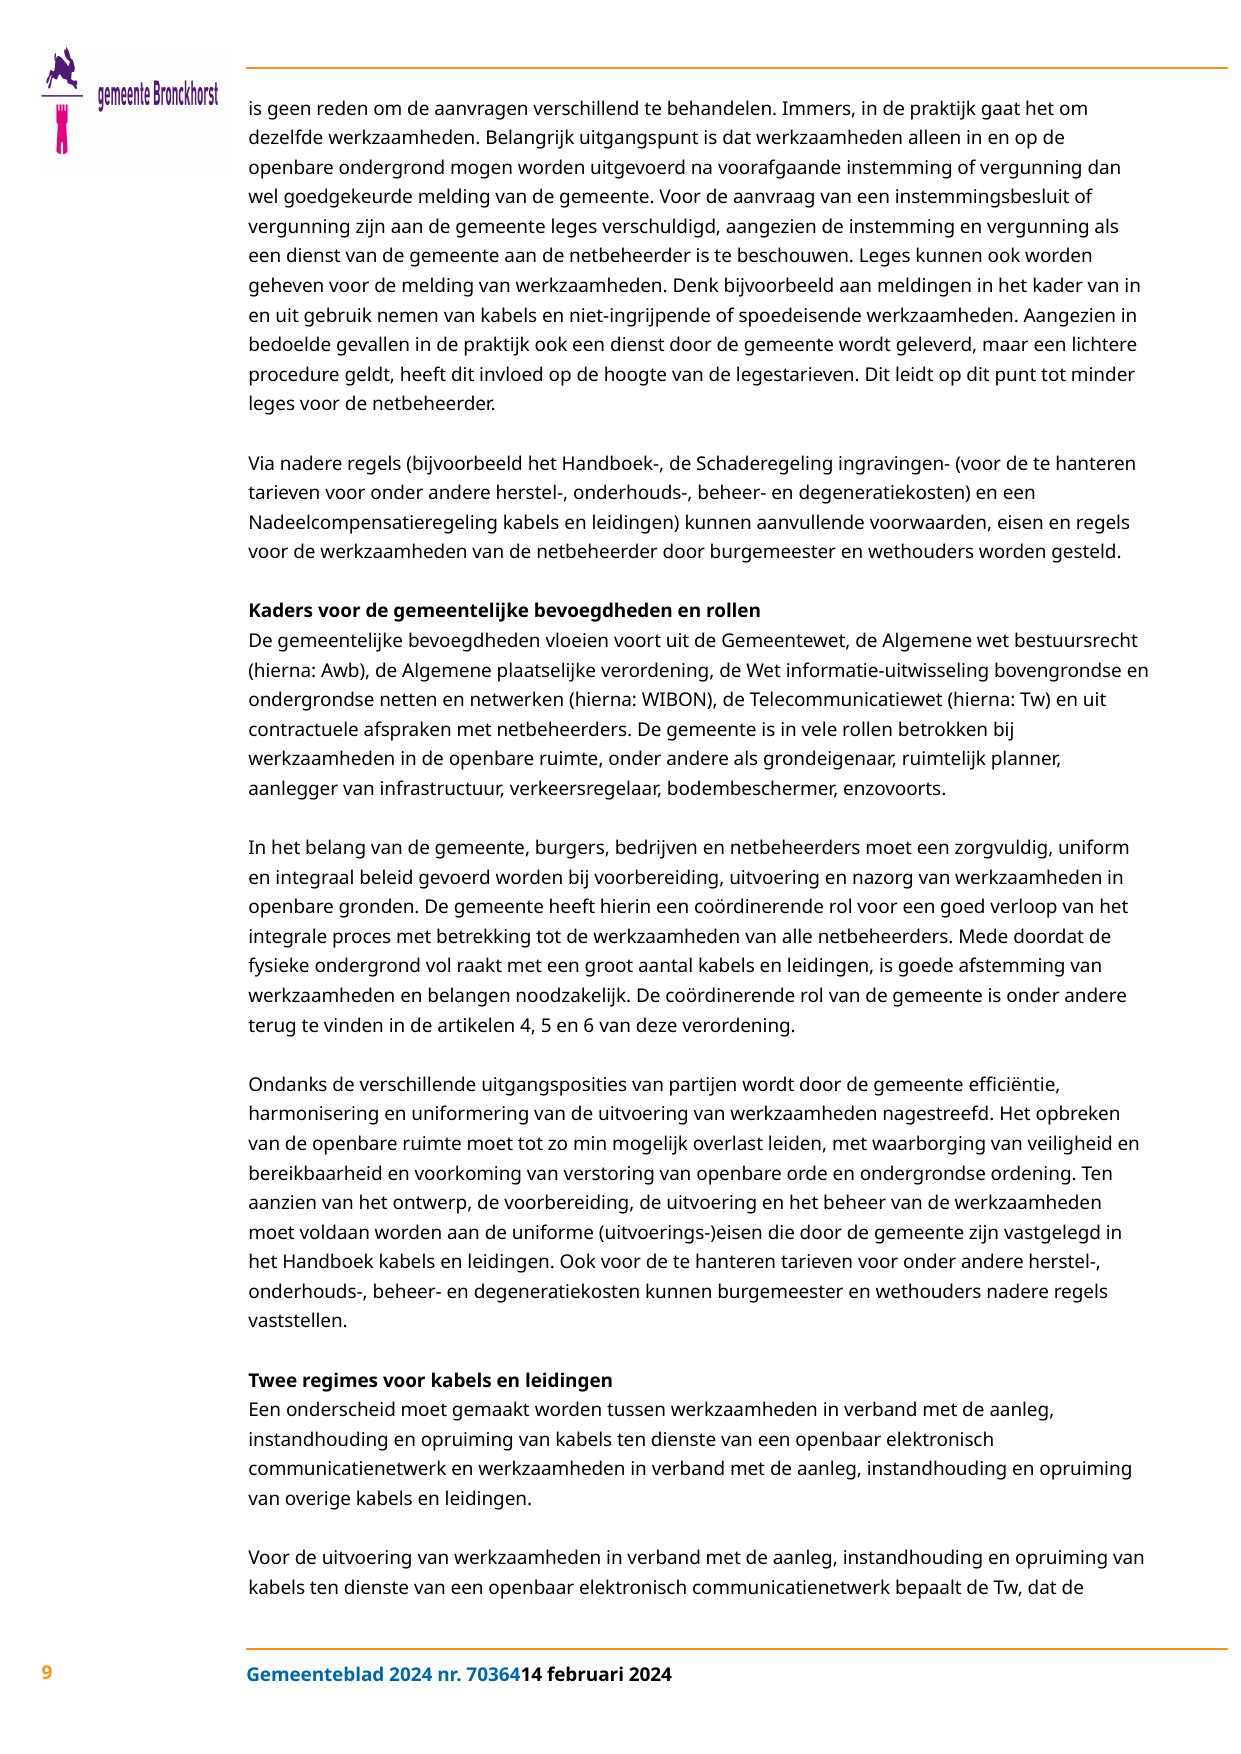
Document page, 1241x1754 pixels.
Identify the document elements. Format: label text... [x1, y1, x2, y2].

text Via nadere regels (bijvoorbeeld het Handboek-, de Schaderegeling ingravingen- (voor de te hanteren tarieven voor onder andere herstel-, onderhouds-, beheer- en degeneratiekosten) en een Nadeelcompensatieregeling kabels en leidingen) kunnen aanvullende voorwaarden, eisen en regels voor de werkzaamheden van de netbeheerder door burgemeester en wethouders worden gesteld. [248, 450, 1152, 564]
text De gemeentelijke bevoegdheden vloeien voort uit de Gemeentewet, de Algemene wet bestuursrecht (hierna: Awb), de Algemene plaatselijke verordening, de Wet informatie-uitwisseling bovengrondse en ondergrondse netten en netwerken (hierna: WIBON), de Telecommunicatiewet (hierna: Tw) en uit contractuele afspraken met netbeheerders. De gemeente is in vele rollen betrokken bij werkzaamheden in de openbare ruimte, onder andere als grondeigenaar, ruimtelijk planner, aanlegger van infrastructuur, verkeersregelaar, bodembeschermer, enzovoorts. [248, 627, 1152, 801]
text In het belang van de gemeente, burgers, bedrijven en netbeheerders moet een zorgvuldig, uniform en integraal beleid gevoerd worden bij voorbereiding, uitvoering en nazorg van werkzaamheden in openbare gronden. De gemeente heeft hierin een coördinerende rol voor een goed verloop van het integrale proces met betrekking tot de werkzaamheden van alle netbeheerders. Mede doordat de fysieke ondergrond vol raakt met een groot aantal kabels en leidingen, is goede afstemming van werkzaamheden en belangen noodzakelijk. De coördinerende rol van de gemeente is onder andere terug te vinden in de artikelen 4, 5 en 6 van deze verordening. [248, 834, 1152, 1038]
text Kaders voor de gemeentelijke bevoegdheden en rollen [248, 598, 1152, 623]
text Twee regimes voor kabels en leidingen [248, 1367, 1152, 1393]
text Ondanks de verschillende uitgangsposities van partijen wordt door de gemeente efficiëntie, harmonisering en uniformering van de uitvoering van werkzaamheden nagestreefd. Het opbreken van de openbare ruimte moet tot zo min mogelijk overlast leiden, met waarborging van veiligheid en bereikbaarheid en voorkoming van verstoring van openbare orde en ondergrondse ordening. Ten aanzien van het ontwerp, de voorbereiding, de uitvoering en het beheer van de werkzaamheden moet voldaan worden aan de uniforme (uitvoerings-)eisen die door de gemeente zijn vastgelegd in het Handboek kabels en leidingen. Ook voor de te hanteren tarieven voor onder andere herstel-, onderhouds-, beheer- en degeneratiekosten kunnen burgemeester en wethouders nadere regels vaststellen. [248, 1071, 1152, 1333]
text Een onderscheid moet gemaakt worden tussen werkzaamheden in verband met de aanleg, instandhouding en opruiming van kabels ten dienste van een openbaar elektronisch communicatienetwerk en werkzaamheden in verband met de aanleg, instandhouding en opruiming van overige kabels en leidingen. [248, 1396, 1152, 1511]
text is geen reden om de aanvragen verschillend te behandelen. Immers, in de praktijk gaat het om dezelfde werkzaamheden. Belangrijk uitgangspunt is dat werkzaamheden alleen in en op de openbare ondergrond mogen worden uitgevoerd na voorafgaande instemming of vergunning dan wel goedgekeurde melding van de gemeente. Voor de aanvraag van een instemmingsbesluit of vergunning zijn aan de gemeente leges verschuldigd, aangezien de instemming en vergunning als een dienst van de gemeente aan de netbeheerder is te beschouwen. Leges kunnen ook worden geheven voor de melding van werkzaamheden. Denk bijvoorbeeld aan meldingen in het kader van in en uit gebruik nemen van kabels en niet-ingrijpende of spoedeisende werkzaamheden. Aangezien in bedoelde gevallen in de praktijk ook een dienst door de gemeente wordt geleverd, maar een lichtere procedure geldt, heeft dit invloed op de hoogte van de legestarieven. Dit leidt op dit punt tot minder leges voor de netbeheerder. [248, 95, 1152, 416]
picture [41, 47, 231, 172]
text Voor de uitvoering van werkzaamheden in verband met de aanleg, instandhouding en opruiming van kabels ten dienste van een openbaar elektronisch communicatienetwerk bepaalt de Tw, dat de [248, 1544, 1152, 1600]
